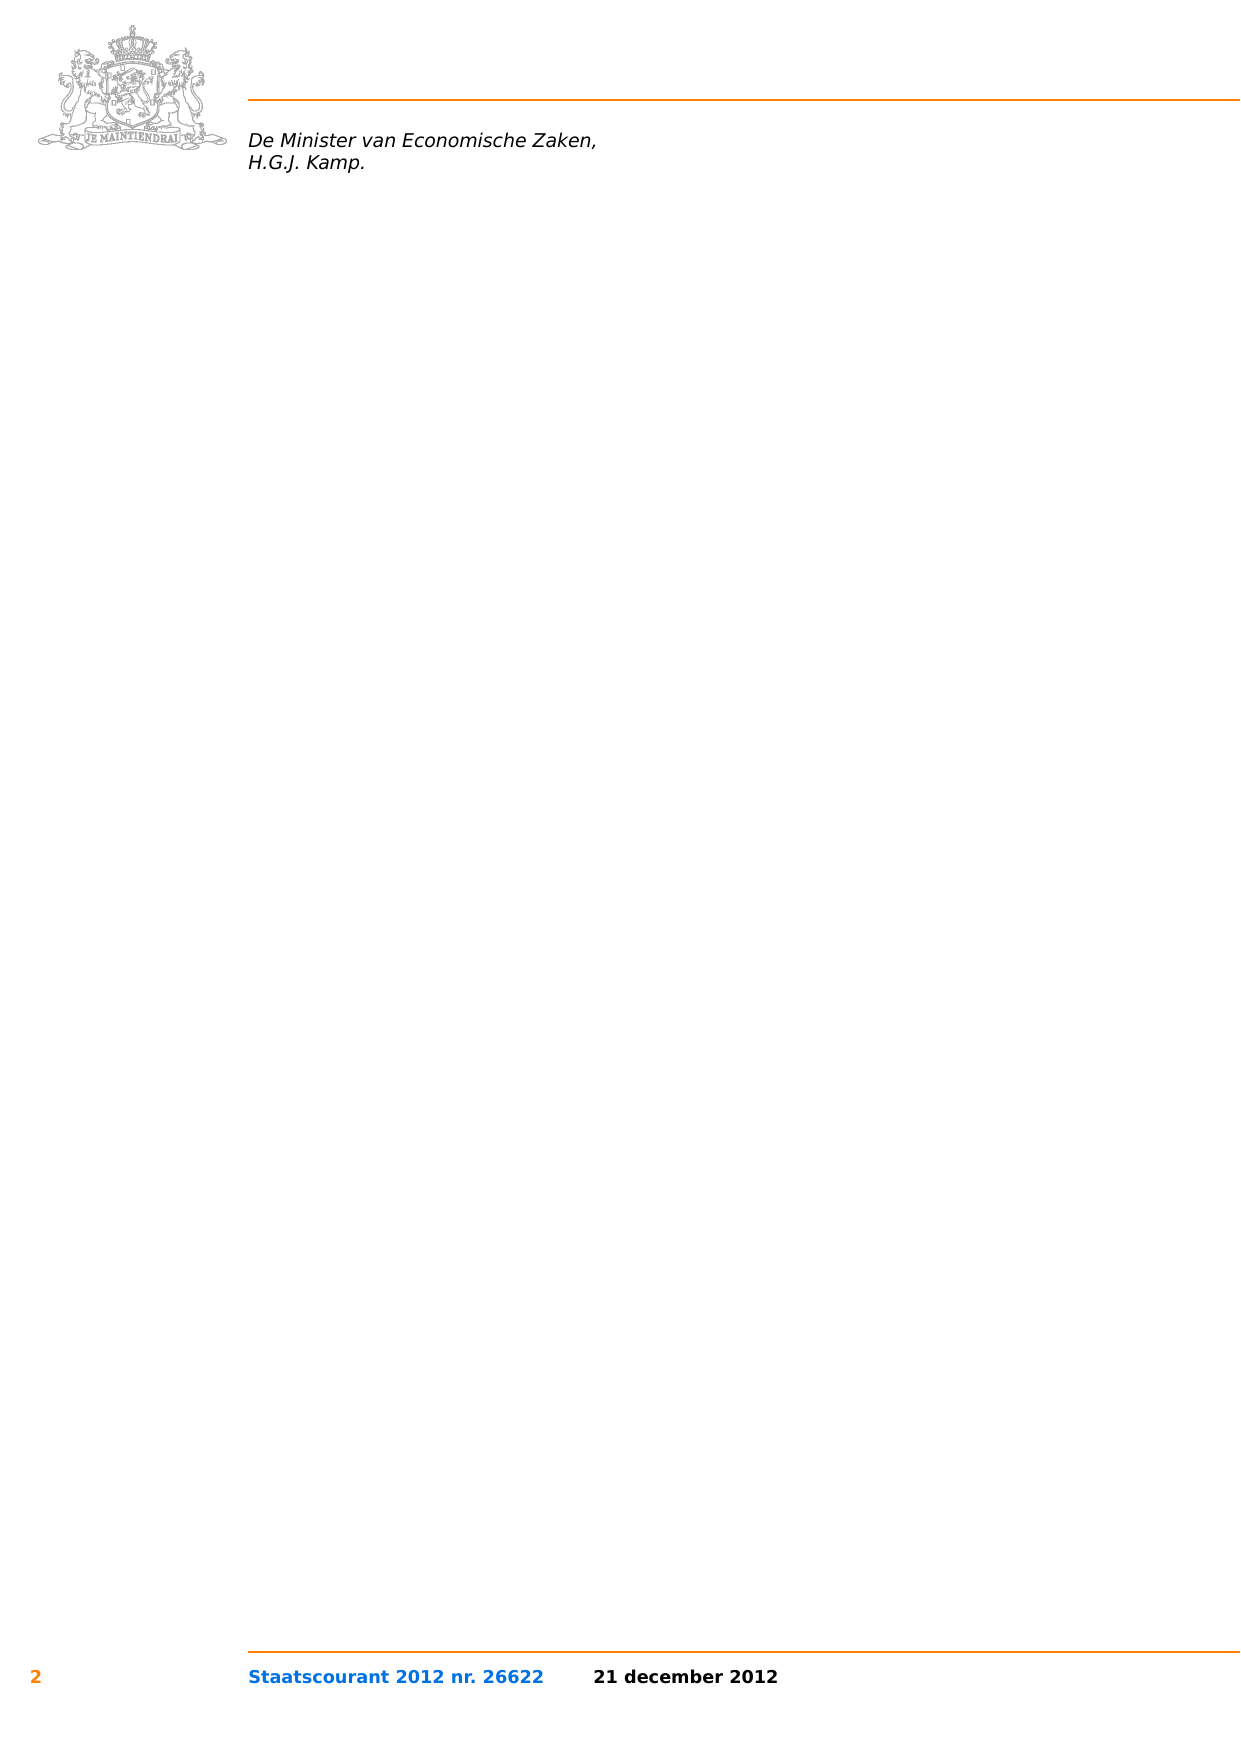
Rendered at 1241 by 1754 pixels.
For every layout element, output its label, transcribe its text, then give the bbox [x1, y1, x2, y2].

text De Minister van Economische Zaken, H.G.J. Kamp. [248, 130, 1163, 174]
picture [38, 25, 227, 150]
